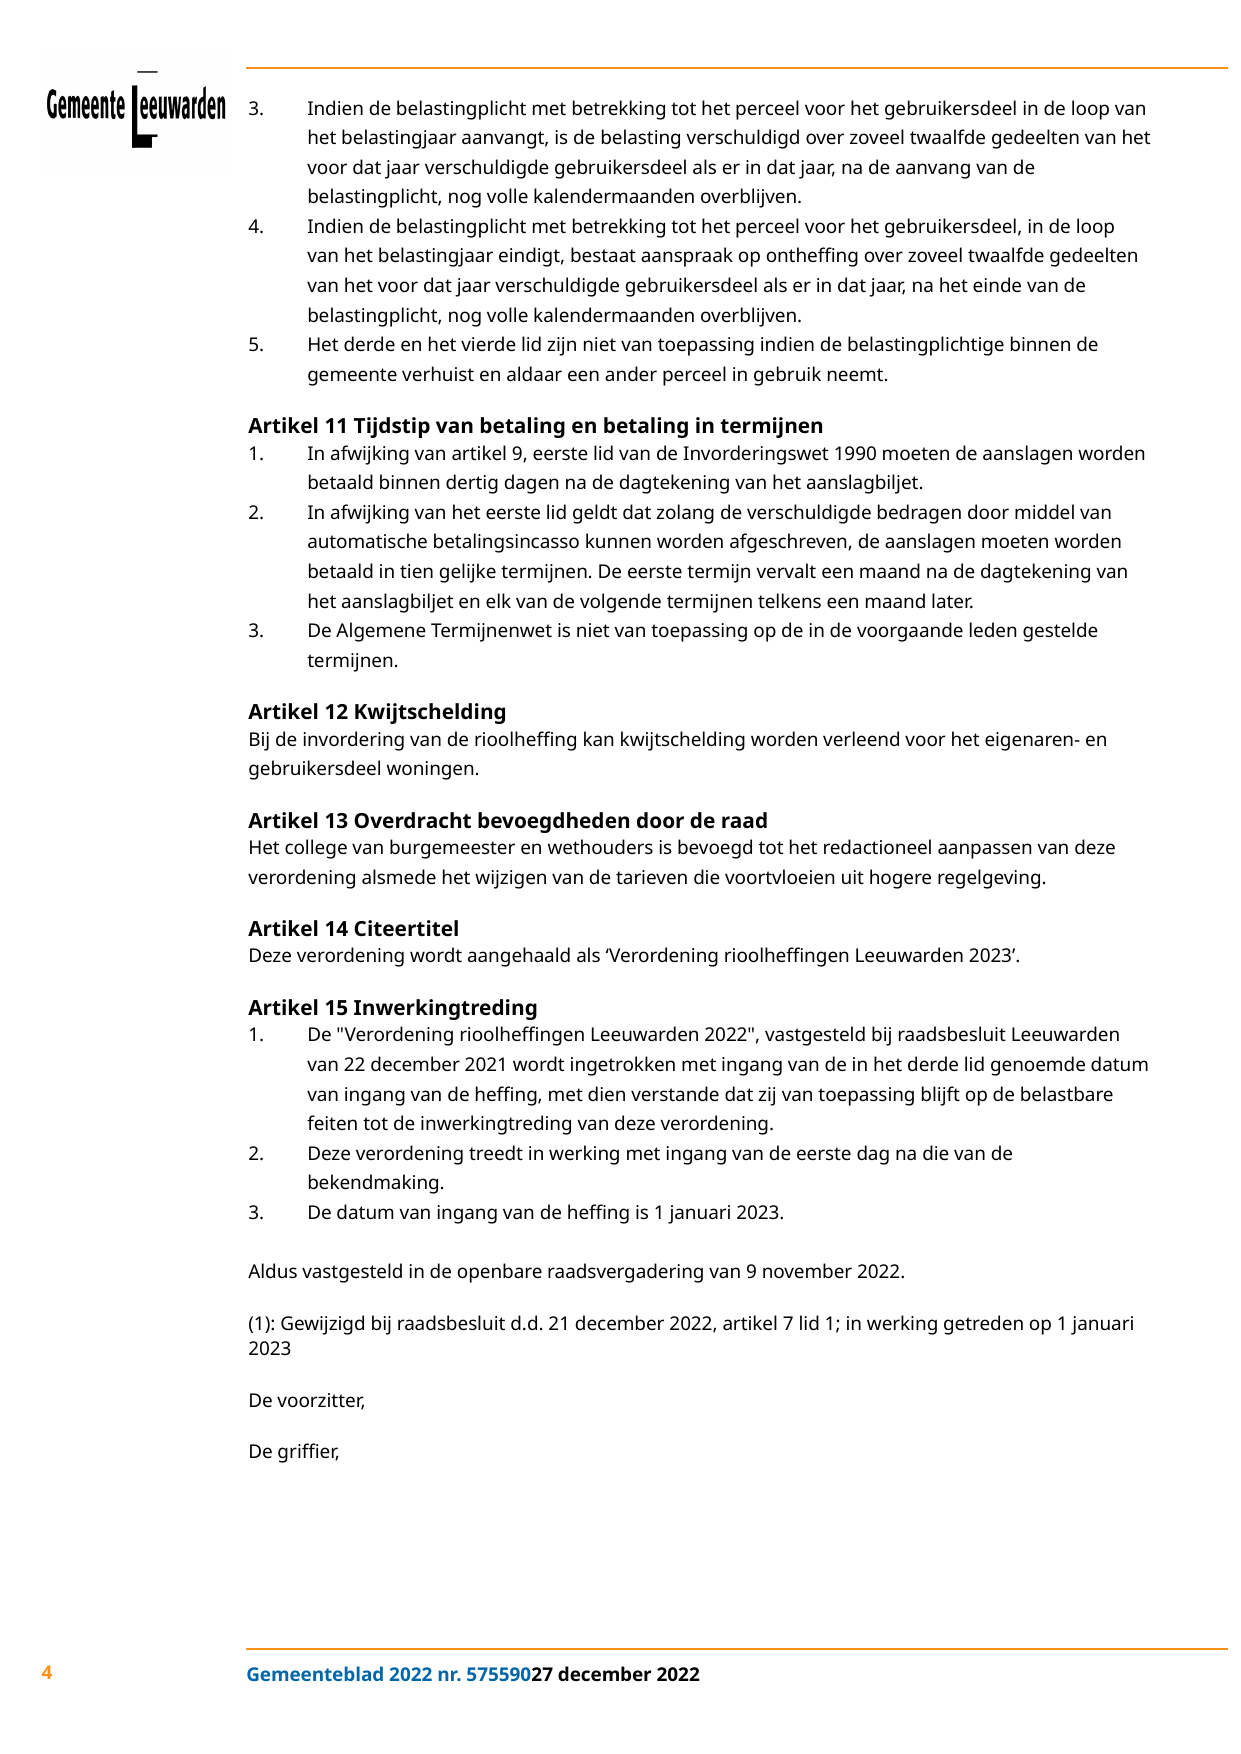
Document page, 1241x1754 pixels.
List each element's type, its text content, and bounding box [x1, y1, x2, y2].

list In afwijking van het eerste lid geldt dat zolang de verschuldigde bedragen door middel van automatische betalingsincasso kunnen worden afgeschreven, de aanslagen moeten worden betaald in tien gelijke termijnen. De eerste termijn vervalt een maand na de dagtekening van het aanslagbiljet en elk van de volgende termijnen telkens een maand later. [248, 499, 1152, 613]
text Het college van burgemeester en wethouders is bevoegd tot het redactioneel aanpassen van deze verordening alsmede het wijzigen van de tarieven die voortvloeien uit hogere regelgeving. [248, 834, 1152, 889]
text Aldus vastgesteld in de openbare raadsvergadering van 9 november 2022. [248, 1258, 1152, 1284]
list Indien de belastingplicht met betrekking tot het perceel voor het gebruikersdeel in de loop van het belastingjaar aanvangt, is de belasting verschuldigd over zoveel twaalfde gedeelten van het voor dat jaar verschuldigde gebruikersdeel als er in dat jaar, na de aanvang van de belastingplicht, nog volle kalendermaanden overblijven. [248, 95, 1152, 209]
list De "Verordening rioolheffingen Leeuwarden 2022", vastgesteld bij raadsbesluit Leeuwarden van 22 december 2021 wordt ingetrokken met ingang van de in het derde lid genoemde datum van ingang van de heffing, met dien verstande dat zij van toepassing blijft op de belastbare feiten tot de inwerkingtreding van deze verordening. [248, 1022, 1152, 1136]
text Artikel 12 Kwijtschelding [248, 697, 1152, 726]
text Artikel 15 Inwerkingtreding [248, 993, 1152, 1022]
text Artikel 11 Tijdstip van betaling en betaling in termijnen [248, 411, 1152, 440]
text Artikel 13 Overdracht bevoegdheden door de raad [248, 806, 1152, 834]
list De Algemene Termijnenwet is niet van toepassing op de in de voorgaande leden gestelde termijnen. [248, 617, 1152, 673]
text Bij de invordering van de rioolheffing kan kwijtschelding worden verleend voor het eigenaren- en gebruikersdeel woningen. [248, 726, 1152, 781]
list In afwijking van artikel 9, eerste lid van de Invorderingswet 1990 moeten de aanslagen worden betaald binnen dertig dagen na de dagtekening van het aanslagbiljet. [248, 440, 1152, 495]
list Indien de belastingplicht met betrekking tot het perceel voor het gebruikersdeel, in de loop van het belastingjaar eindigt, bestaat aanspraak op ontheffing over zoveel twaalfde gedeelten van het voor dat jaar verschuldigde gebruikersdeel als er in dat jaar, na het einde van de belastingplicht, nog volle kalendermaanden overblijven. [248, 213, 1152, 328]
text De voorzitter, [248, 1387, 1152, 1413]
list Het derde en het vierde lid zijn niet van toepassing indien de belastingplichtige binnen de gemeente verhuist en aldaar een ander perceel in gebruik neemt. [248, 331, 1152, 387]
text (1): Gewijzigd bij raadsbesluit d.d. 21 december 2022, artikel 7 lid 1; in werking getreden op 1 januari 2023 [248, 1310, 1152, 1361]
text Artikel 14 Citeertitel [248, 914, 1152, 943]
text De griffier, [248, 1438, 1152, 1464]
picture [41, 47, 231, 172]
list Deze verordening treedt in werking met ingang van de eerste dag na die van de bekendmaking. [248, 1140, 1152, 1195]
text Deze verordening wordt aangehaald als ‘Verordening rioolheffingen Leeuwarden 2023’. [248, 943, 1152, 968]
list De datum van ingang van de heffing is 1 januari 2023. [248, 1199, 1152, 1225]
